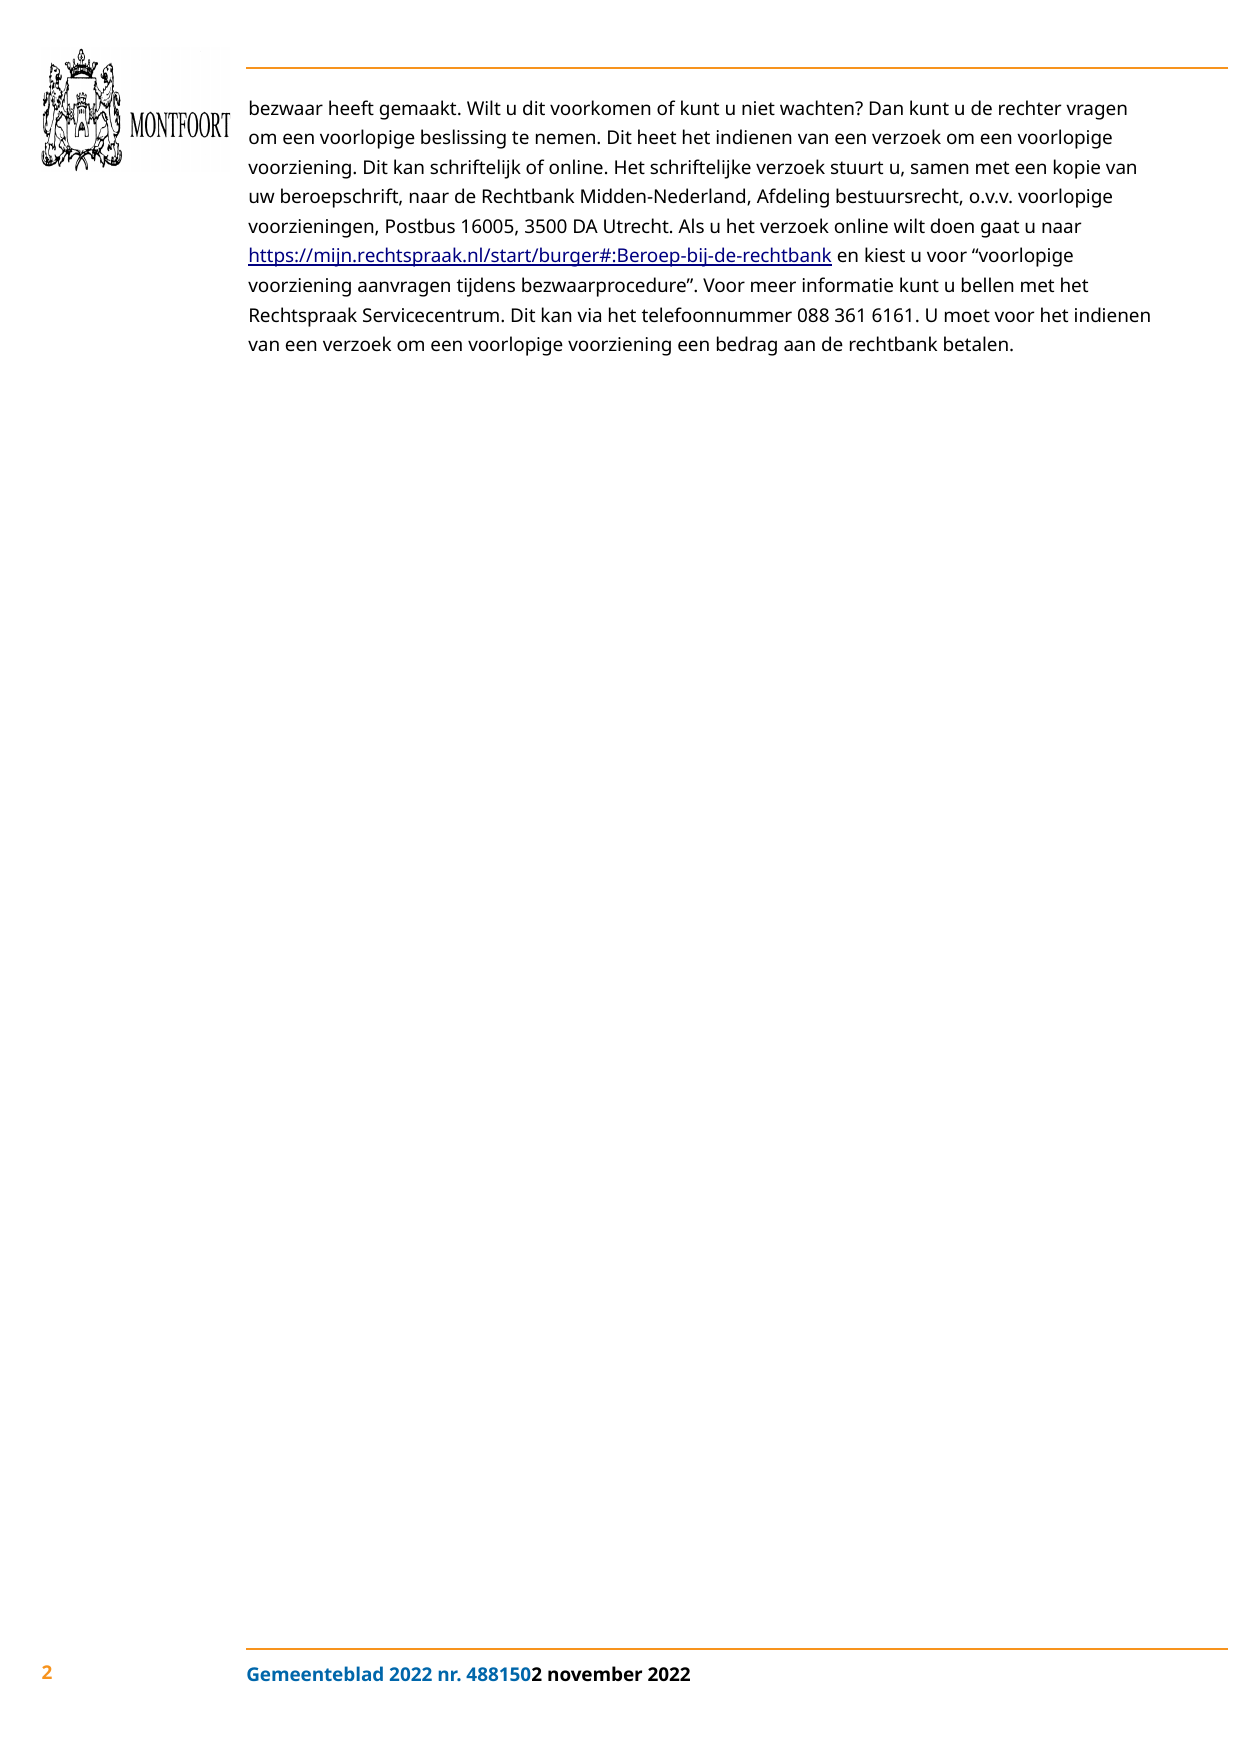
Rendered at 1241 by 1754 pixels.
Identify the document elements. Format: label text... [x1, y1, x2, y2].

text bezwaar heeft gemaakt. Wilt u dit voorkomen of kunt u niet wachten? Dan kunt u de rechter vragen om een voorlopige beslissing te nemen. Dit heet het indienen van een verzoek om een voorlopige voorziening. Dit kan schriftelijk of online. Het schriftelijke verzoek stuurt u, samen met een kopie van uw beroepschrift, naar de Rechtbank Midden-Nederland, Afdeling bestuursrecht, o.v.v. voorlopige voorzieningen, Postbus 16005, 3500 DA Utrecht. Als u het verzoek online wilt doen gaat u naar https://mijn.rechtspraak.nl/start/burger#:Beroep-bij-de-rechtbank en kiest u voor “voorlopige voorziening aanvragen tijdens bezwaarprocedure”. Voor meer informatie kunt u bellen met het Rechtspraak Servicecentrum. Dit kan via het telefoonnummer 088 361 6161. U moet voor het indienen van een verzoek om een voorlopige voorziening een bedrag aan de rechtbank betalen. [248, 95, 1152, 357]
picture [41, 47, 231, 172]
